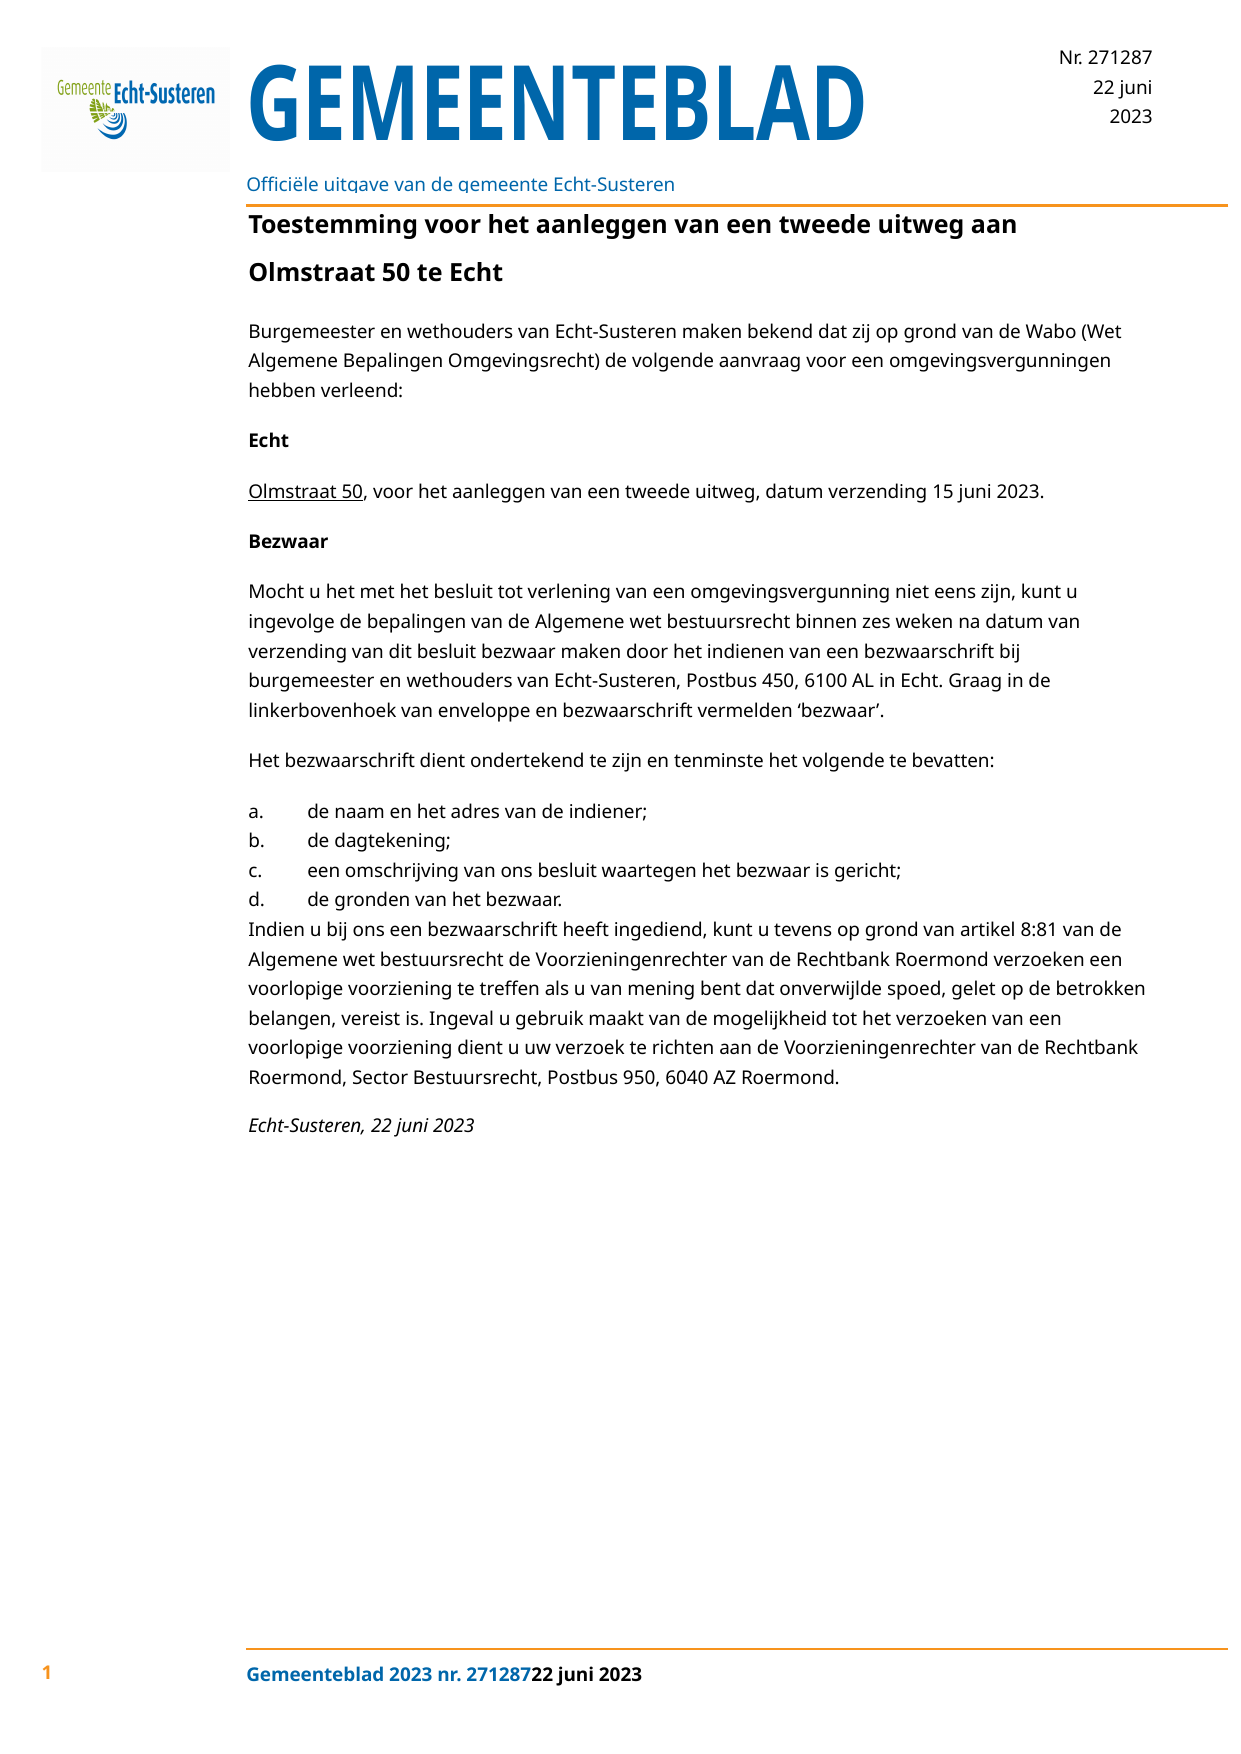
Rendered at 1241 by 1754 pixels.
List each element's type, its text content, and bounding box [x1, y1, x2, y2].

list de naam en het adres van de indiener; [248, 798, 1152, 824]
text Echt-Susteren, 22 juni 2023 [248, 1112, 1152, 1138]
text Indien u bij ons een bezwaarschrift heeft ingediend, kunt u tevens op grond van artikel 8:81 van de Algemene wet bestuursrecht de Voorzieningenrechter van de Rechtbank Roermond verzoeken een voorlopige voorziening te treffen als u van mening bent dat onverwijlde spoed, gelet op de betrokken belangen, vereist is. Ingeval u gebruik maakt van de mogelijkheid tot het verzoeken van een voorlopige voorziening dient u uw verzoek te richten aan de Voorzieningenrechter van de Rechtbank Roermond, Sector Bestuursrecht, Postbus 950, 6040 AZ Roermond. [248, 916, 1152, 1090]
text Bezwaar [248, 528, 1152, 554]
picture [41, 47, 231, 172]
list de dagtekening; [248, 827, 1152, 853]
text Burgemeester en wethouders van Echt-Susteren maken bekend dat zij op grond van de Wabo (Wet Algemene Bepalingen Omgevingsrecht) de volgende aanvraag voor een omgevingsvergunningen hebben verleend: [248, 318, 1152, 403]
text Olmstraat 50, voor het aanleggen van een tweede uitweg, datum verzending 15 juni 2023. [248, 478, 1152, 504]
text Toestemming voor het aanleggen van een tweede uitweg aan Olmstraat 50 te Echt [248, 207, 1152, 288]
list de gronden van het bezwaar. [248, 887, 1152, 912]
text Het bezwaarschrift dient ondertekend te zijn en tenminste het volgende te bevatten: [248, 747, 1152, 773]
list een omschrijving van ons besluit waartegen het bezwaar is gericht; [248, 857, 1152, 883]
text Mocht u het met het besluit tot verlening van een omgevingsvergunning niet eens zijn, kunt u ingevolge de bepalingen van de Algemene wet bestuursrecht binnen zes weken na datum van verzending van dit besluit bezwaar maken door het indienen van een bezwaarschrift bij burgemeester en wethouders van Echt-Susteren, Postbus 450, 6100 AL in Echt. Graag in de linkerbovenhoek van enveloppe en bezwaarschrift vermelden ‘bezwaar’. [248, 579, 1152, 723]
text Echt [248, 427, 1152, 453]
